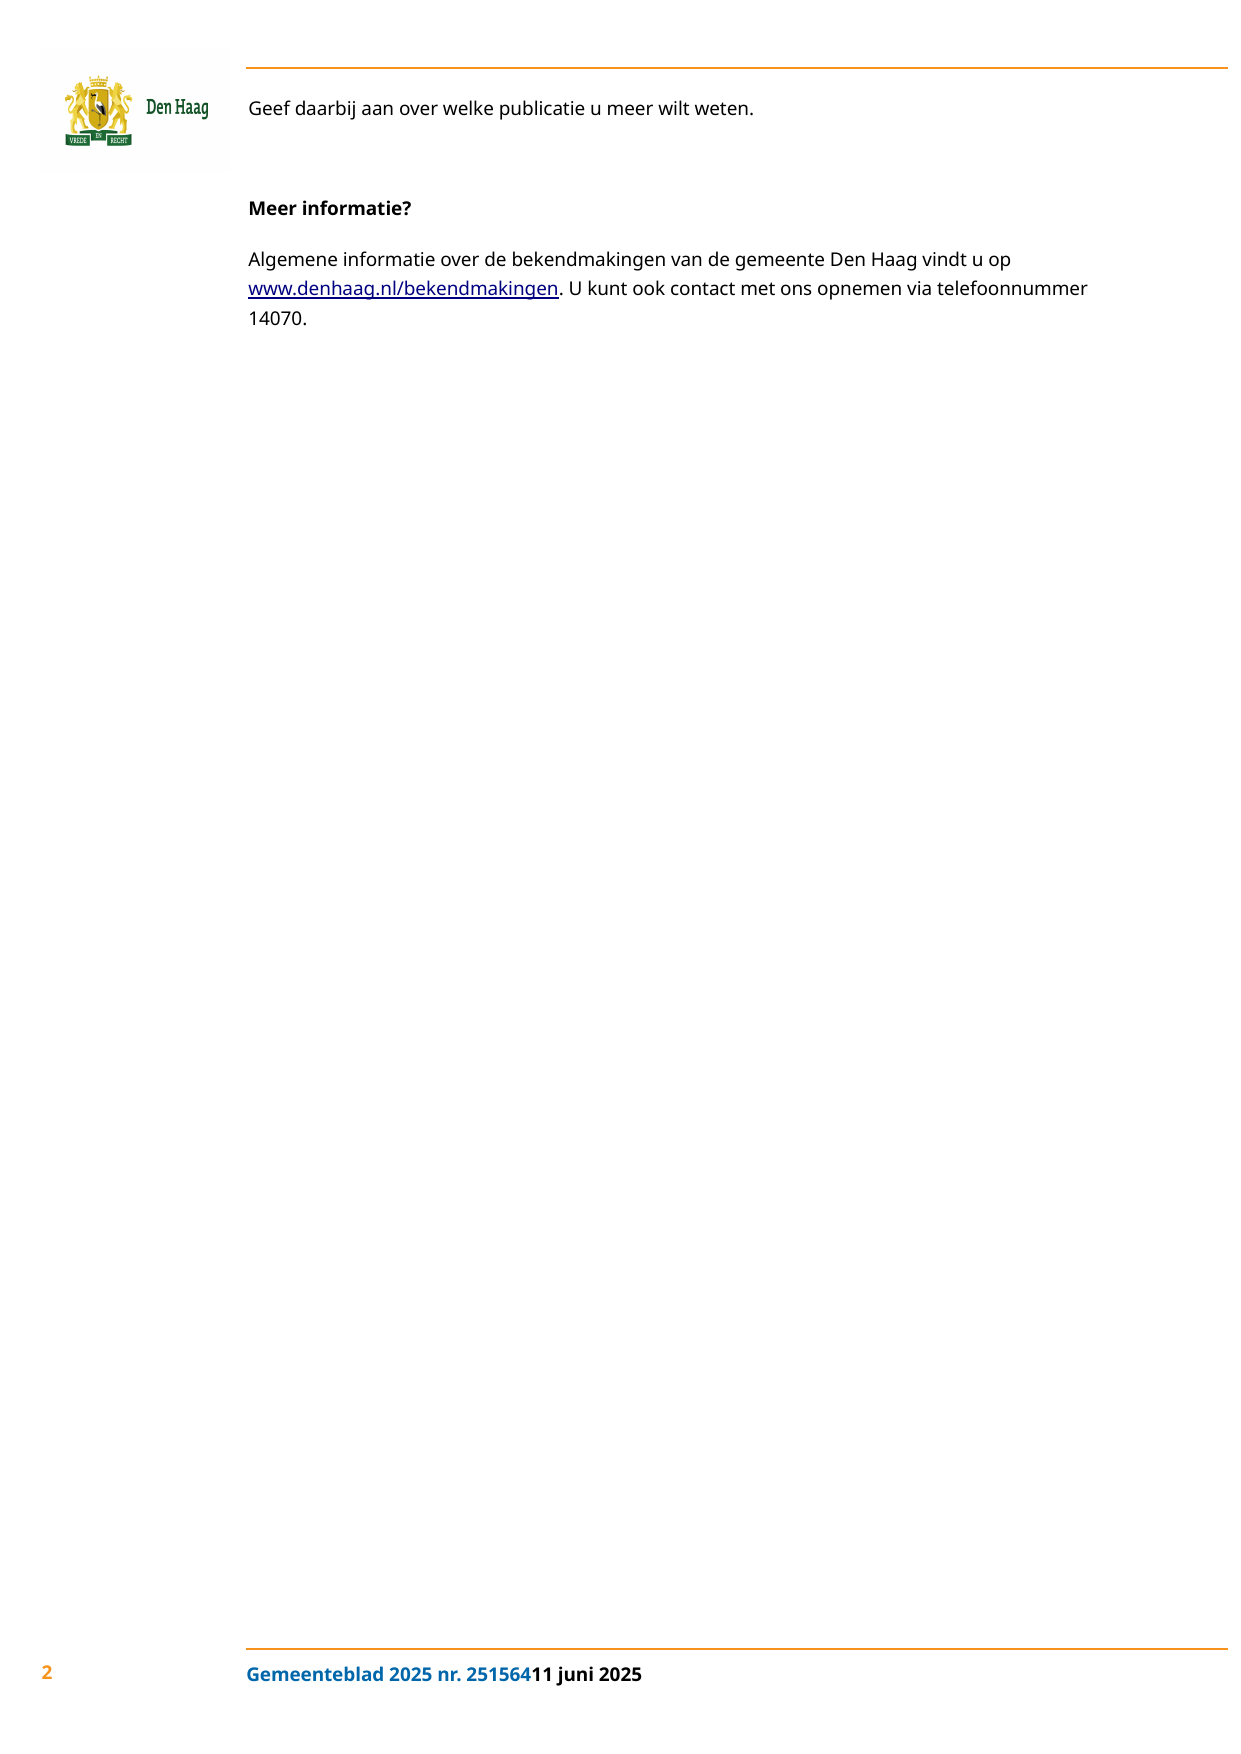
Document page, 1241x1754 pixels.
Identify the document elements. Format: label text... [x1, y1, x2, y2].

text Geef daarbij aan over welke publicatie u meer wilt weten. [248, 95, 1152, 121]
text Algemene informatie over de bekendmakingen van de gemeente Den Haag vindt u op www.denhaag.nl/bekendmakingen. U kunt ook contact met ons opnemen via telefoonnummer 14070. [248, 246, 1152, 331]
text Meer informatie? [248, 196, 1152, 221]
picture [41, 47, 231, 172]
